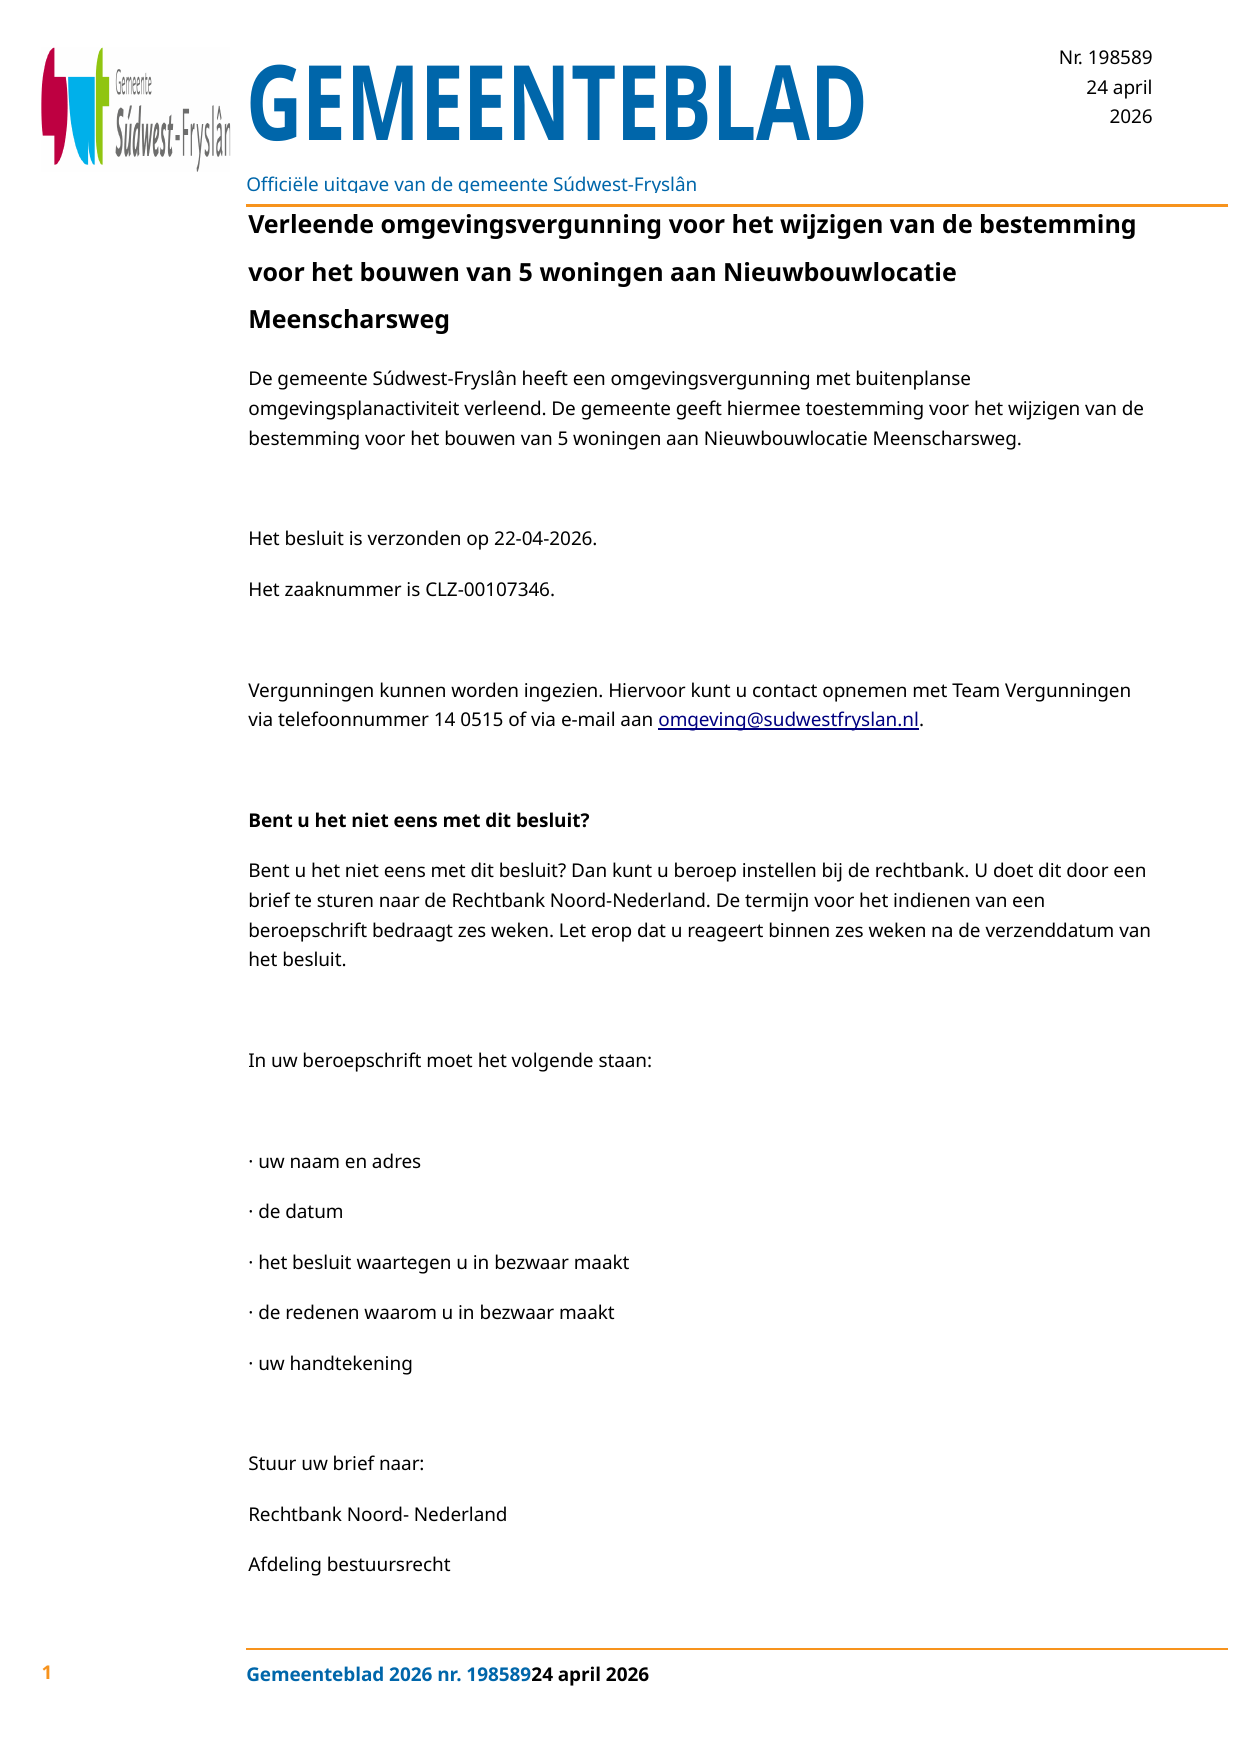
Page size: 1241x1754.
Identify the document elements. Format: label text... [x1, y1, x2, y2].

text · de datum [248, 1198, 1152, 1224]
text Verleende omgevingsvergunning voor het wijzigen van de bestemming voor het bouwen van 5 woningen aan Nieuwbouwlocatie Meenscharsweg [248, 207, 1152, 336]
text In uw beroepschrift moet het volgende staan: [248, 1047, 1152, 1073]
picture [41, 47, 231, 172]
text · het besluit waartegen u in bezwaar maakt [248, 1249, 1152, 1274]
text · uw naam en adres [248, 1148, 1152, 1174]
text De gemeente Súdwest-Fryslân heeft een omgevingsvergunning met buitenplanse omgevingsplanactiviteit verleend. De gemeente geeft hiermee toestemming voor het wijzigen van de bestemming voor het bouwen van 5 woningen aan Nieuwbouwlocatie Meenscharsweg. [248, 366, 1152, 450]
text Het zaaknummer is CLZ-00107346. [248, 576, 1152, 602]
text Stuur uw brief naar: [248, 1451, 1152, 1476]
text · uw handtekening [248, 1350, 1152, 1375]
text Bent u het niet eens met dit besluit? Dan kunt u beroep instellen bij de rechtbank. U doet dit door een brief te sturen naar de Rechtbank Noord-Nederland. De termijn voor het indienen van een beroepschrift bedraagt zes weken. Let erop dat u reageert binnen zes weken na de verzenddatum van het besluit. [248, 858, 1152, 972]
text Het besluit is verzonden op 22-04-2026. [248, 526, 1152, 551]
text Afdeling bestuursrecht [248, 1551, 1152, 1577]
text Rechtbank Noord- Nederland [248, 1501, 1152, 1527]
text Vergunningen kunnen worden ingezien. Hiervoor kunt u contact opnemen met Team Vergunningen via telefoonnummer 14 0515 of via e-mail aan omgeving@sudwestfryslan.nl. [248, 677, 1152, 732]
text Bent u het niet eens met dit besluit? [248, 807, 1152, 833]
text · de redenen waarom u in bezwaar maakt [248, 1299, 1152, 1325]
